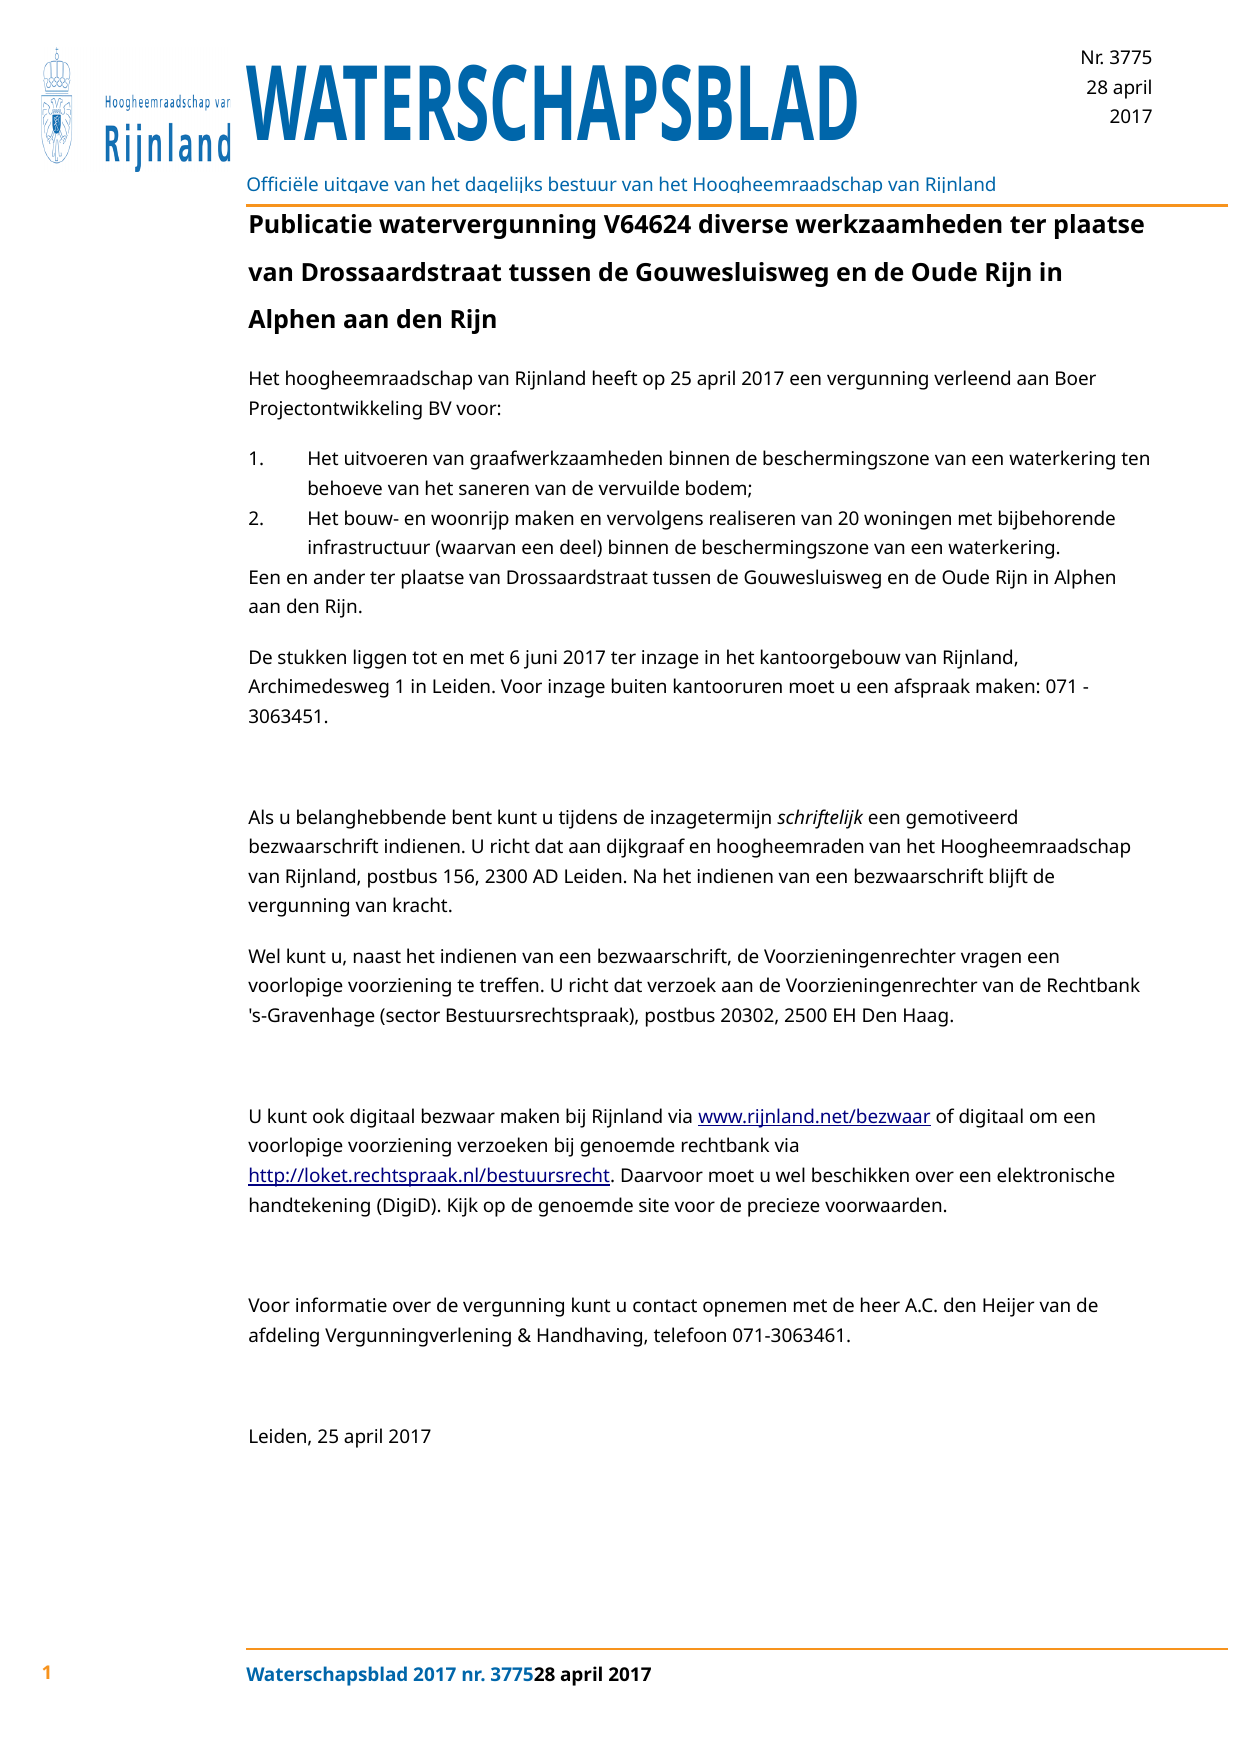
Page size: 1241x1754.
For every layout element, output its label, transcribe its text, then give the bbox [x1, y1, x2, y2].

text Publicatie watervergunning V64624 diverse werkzaamheden ter plaatse van Drossaardstraat tussen de Gouwesluisweg en de Oude Rijn in Alphen aan den Rijn [248, 207, 1152, 336]
text De stukken liggen tot en met 6 juni 2017 ter inzage in het kantoorgebouw van Rijnland, Archimedesweg 1 in Leiden. Voor inzage buiten kantooruren moet u een afspraak maken: 071 - 3063451. [248, 644, 1152, 729]
text Wel kunt u, naast het indienen van een bezwaarschrift, de Voorzieningenrechter vragen een voorlopige voorziening te treffen. U richt dat verzoek aan de Voorzieningenrechter van de Rechtbank 's-Gravenhage (sector Bestuursrechtspraak), postbus 20302, 2500 EH Den Haag. [248, 943, 1152, 1028]
text Het hoogheemraadschap van Rijnland heeft op 25 april 2017 een vergunning verleend aan Boer Projectontwikkeling BV voor: [248, 366, 1152, 421]
text Een en ander ter plaatse van Drossaardstraat tussen de Gouwesluisweg en de Oude Rijn in Alphen aan den Rijn. [248, 564, 1152, 619]
text Voor informatie over de vergunning kunt u contact opnemen met de heer A.C. den Heijer van de afdeling Vergunningverlening & Handhaving, telefoon 071-3063461. [248, 1293, 1152, 1348]
text U kunt ook digitaal bezwaar maken bij Rijnland via www.rijnland.net/bezwaar of digitaal om een voorlopige voorziening verzoeken bij genoemde rechtbank via http://loket.rechtspraak.nl/bestuursrecht. Daarvoor moet u wel beschikken over een elektronische handtekening (DigiD). Kijk op de genoemde site voor de precieze voorwaarden. [248, 1103, 1152, 1217]
text Leiden, 25 april 2017 [248, 1423, 1152, 1449]
picture [41, 47, 231, 172]
list Het uitvoeren van graafwerkzaamheden binnen de beschermingszone van een waterkering ten behoeve van het saneren van de vervuilde bodem; [248, 446, 1152, 501]
text Als u belanghebbende bent kunt u tijdens de inzagetermijn schriftelijk een gemotiveerd bezwaarschrift indienen. U richt dat aan dijkgraaf en hoogheemraden van het Hoogheemraadschap van Rijnland, postbus 156, 2300 AD Leiden. Na het indienen van een bezwaarschrift blijft de vergunning van kracht. [248, 804, 1152, 918]
list Het bouw- en woonrijp maken en vervolgens realiseren van 20 woningen met bijbehorende infrastructuur (waarvan een deel) binnen de beschermingszone van een waterkering. [248, 505, 1152, 560]
